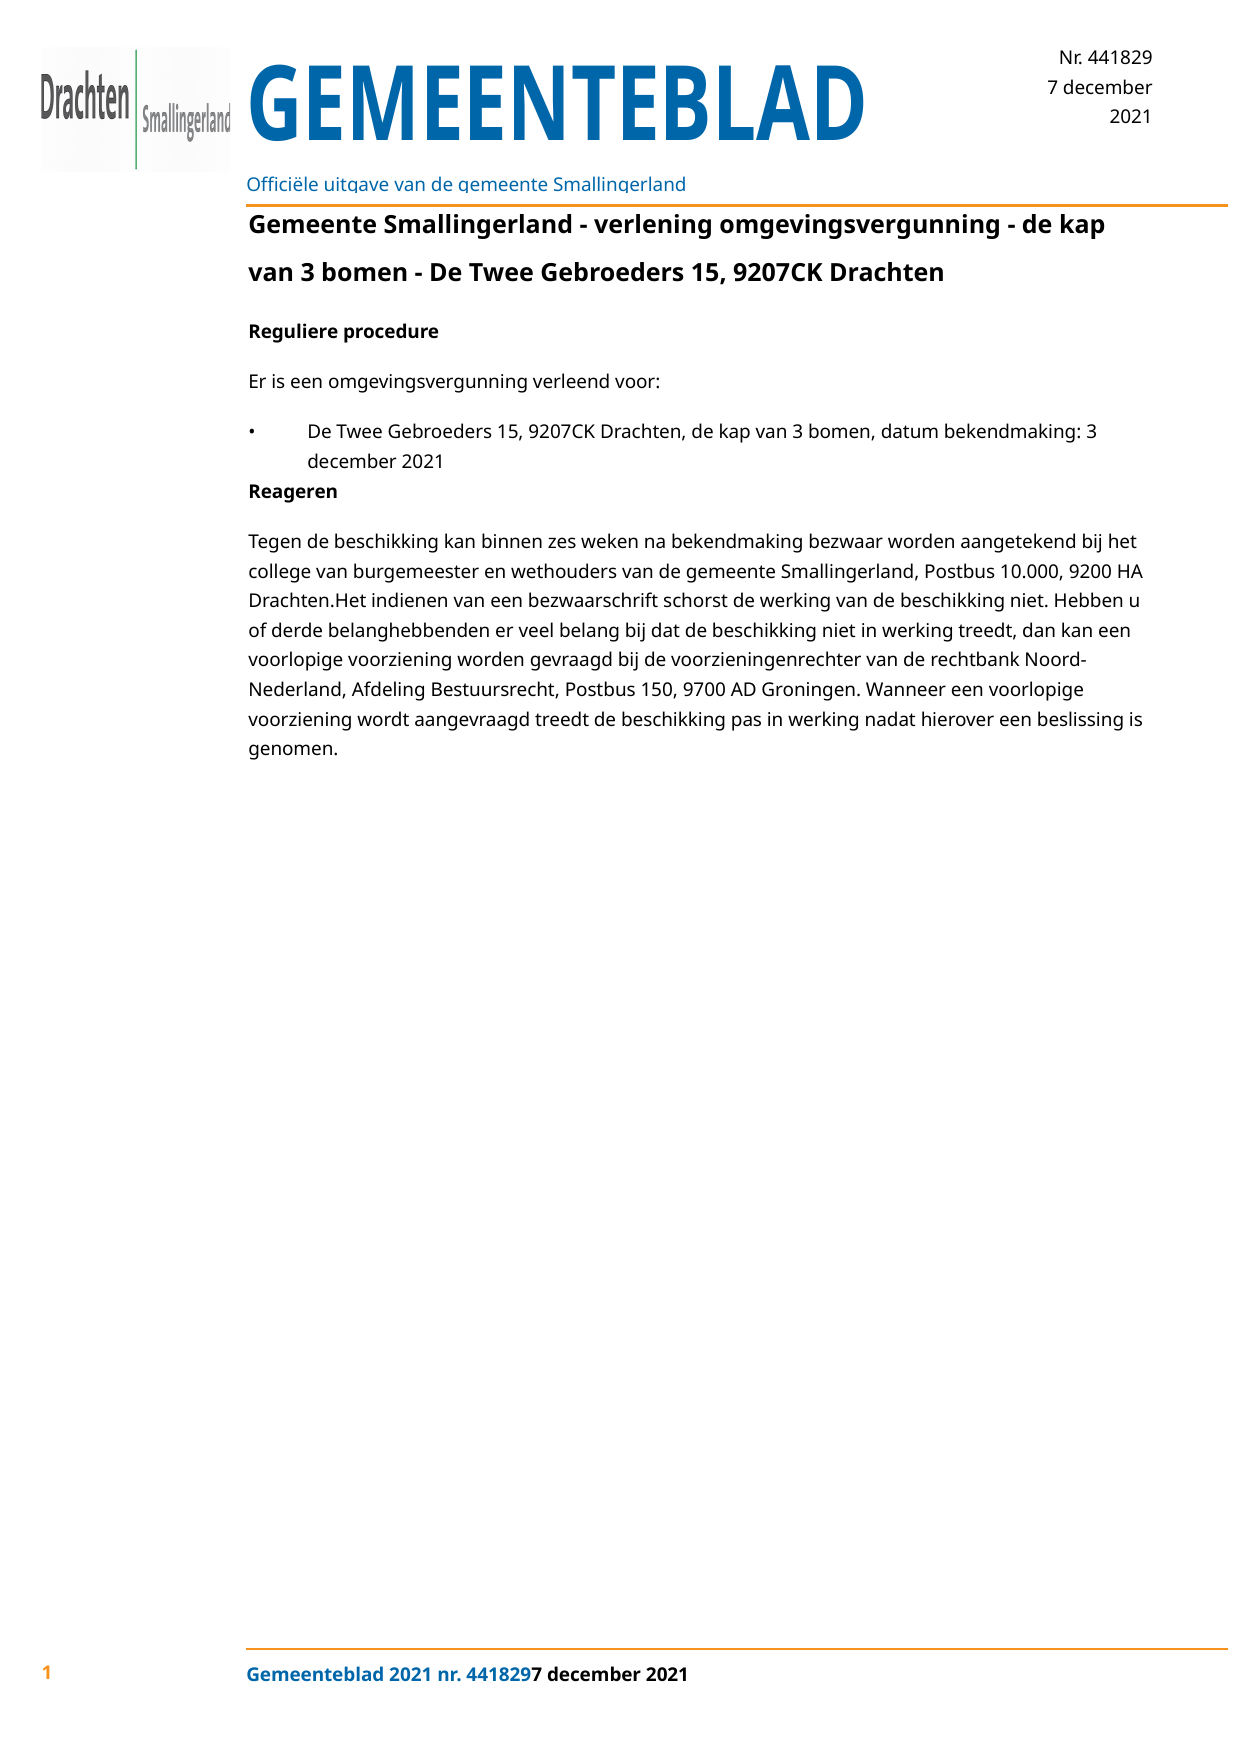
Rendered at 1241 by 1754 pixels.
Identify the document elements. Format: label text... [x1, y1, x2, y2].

text Reguliere procedure [248, 318, 1152, 344]
text Gemeente Smallingerland - verlening omgevingsvergunning - de kap van 3 bomen - De Twee Gebroeders 15, 9207CK Drachten [248, 207, 1152, 288]
text Tegen de beschikking kan binnen zes weken na bekendmaking bezwaar worden aangetekend bij het college van burgemeester en wethouders van de gemeente Smallingerland, Postbus 10.000, 9200 HA Drachten.Het indienen van een bezwaarschrift schorst de werking van de beschikking niet. Hebben u of derde belanghebbenden er veel belang bij dat de beschikking niet in werking treedt, dan kan een voorlopige voorziening worden gevraagd bij de voorzieningenrechter van de rechtbank Noord-Nederland, Afdeling Bestuursrecht, Postbus 150, 9700 AD Groningen. Wanneer een voorlopige voorziening wordt aangevraagd treedt de beschikking pas in werking nadat hierover een beslissing is genomen. [248, 528, 1152, 761]
text Er is een omgevingsvergunning verleend voor: [248, 368, 1152, 394]
list De Twee Gebroeders 15, 9207CK Drachten, de kap van 3 bomen, datum bekendmaking: 3 december 2021 [248, 419, 1152, 474]
picture [41, 47, 231, 172]
text Reageren [248, 478, 1152, 504]
